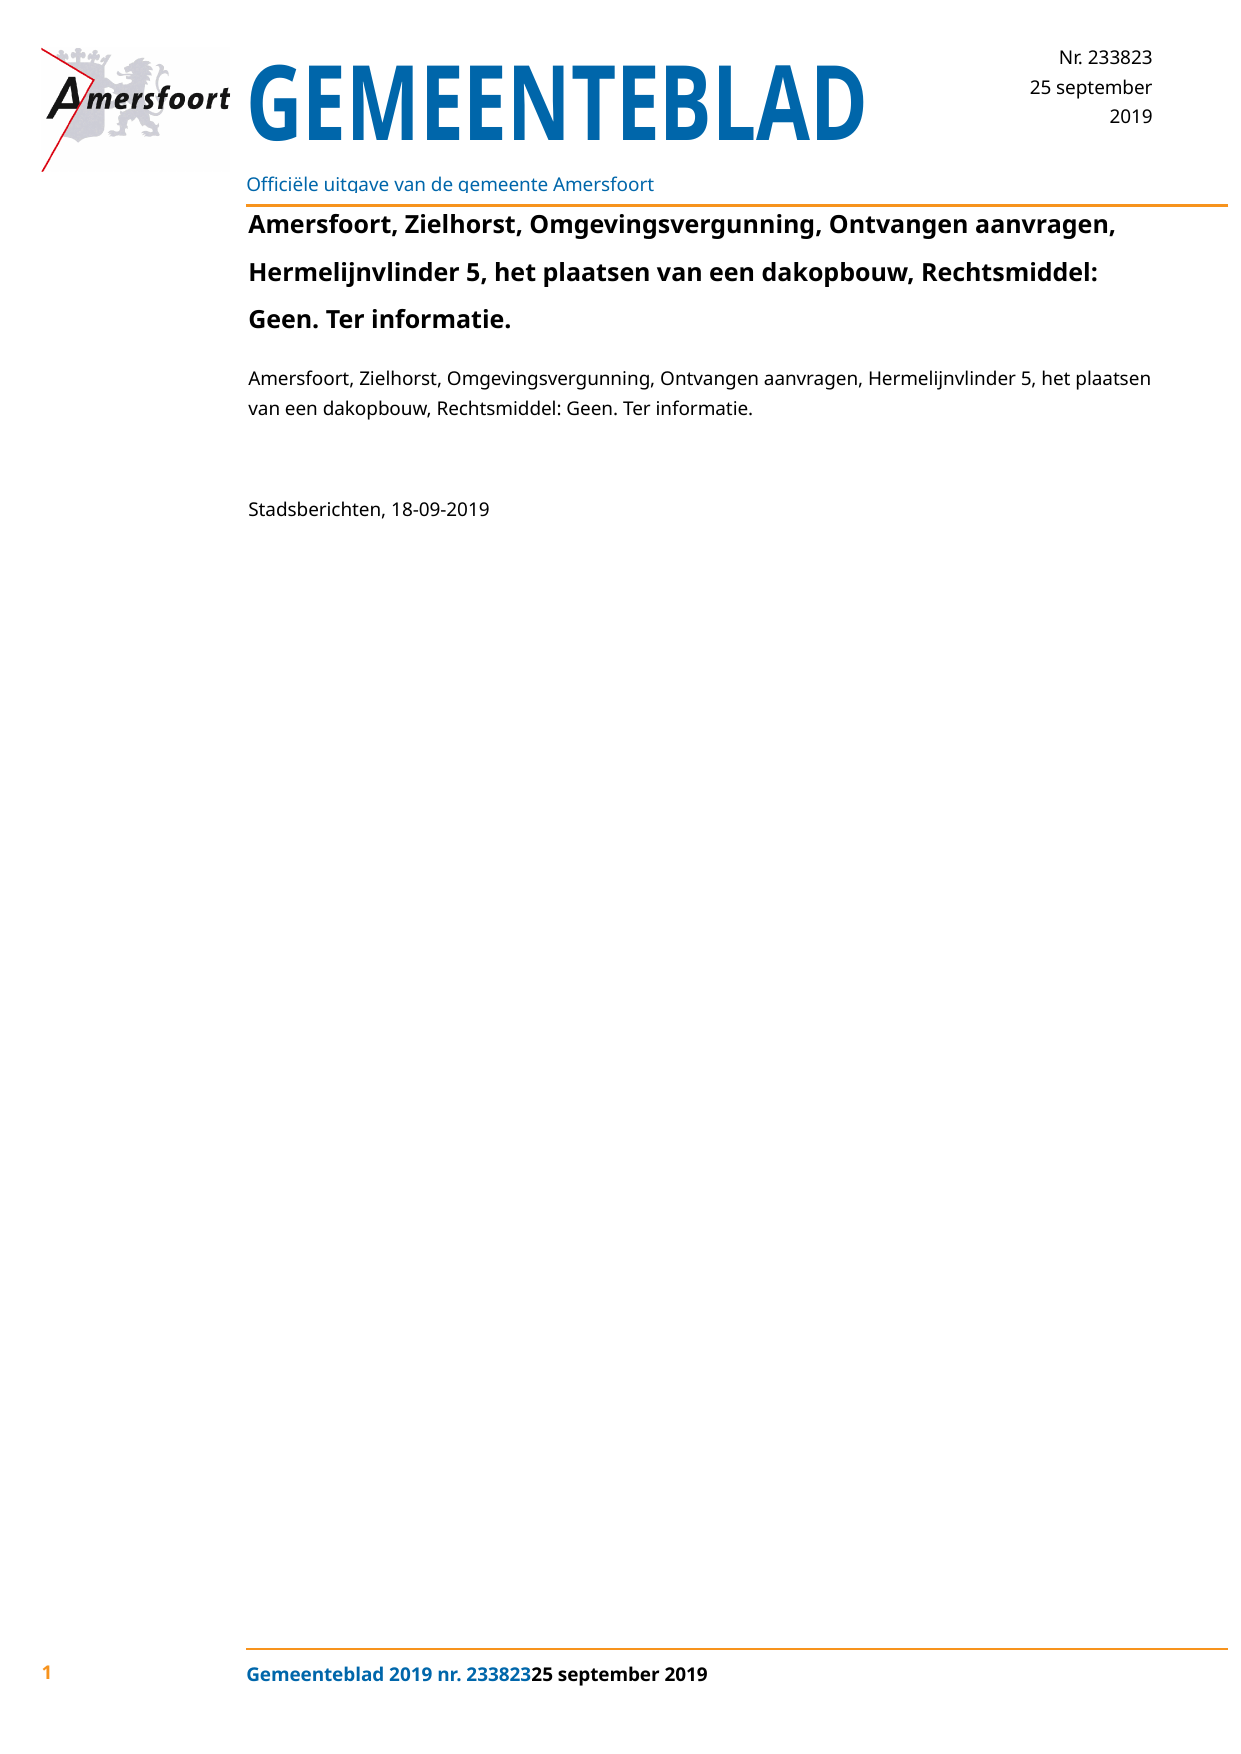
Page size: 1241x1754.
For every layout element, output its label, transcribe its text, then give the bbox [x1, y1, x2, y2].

text Stadsberichten, 18-09-2019 [248, 496, 1152, 522]
picture [41, 47, 231, 172]
text Amersfoort, Zielhorst, Omgevingsvergunning, Ontvangen aanvragen, Hermelijnvlinder 5, het plaatsen van een dakopbouw, Rechtsmiddel: Geen. Ter informatie. [248, 366, 1152, 421]
text Amersfoort, Zielhorst, Omgevingsvergunning, Ontvangen aanvragen, Hermelijnvlinder 5, het plaatsen van een dakopbouw, Rechtsmiddel: Geen. Ter informatie. [248, 207, 1152, 336]
